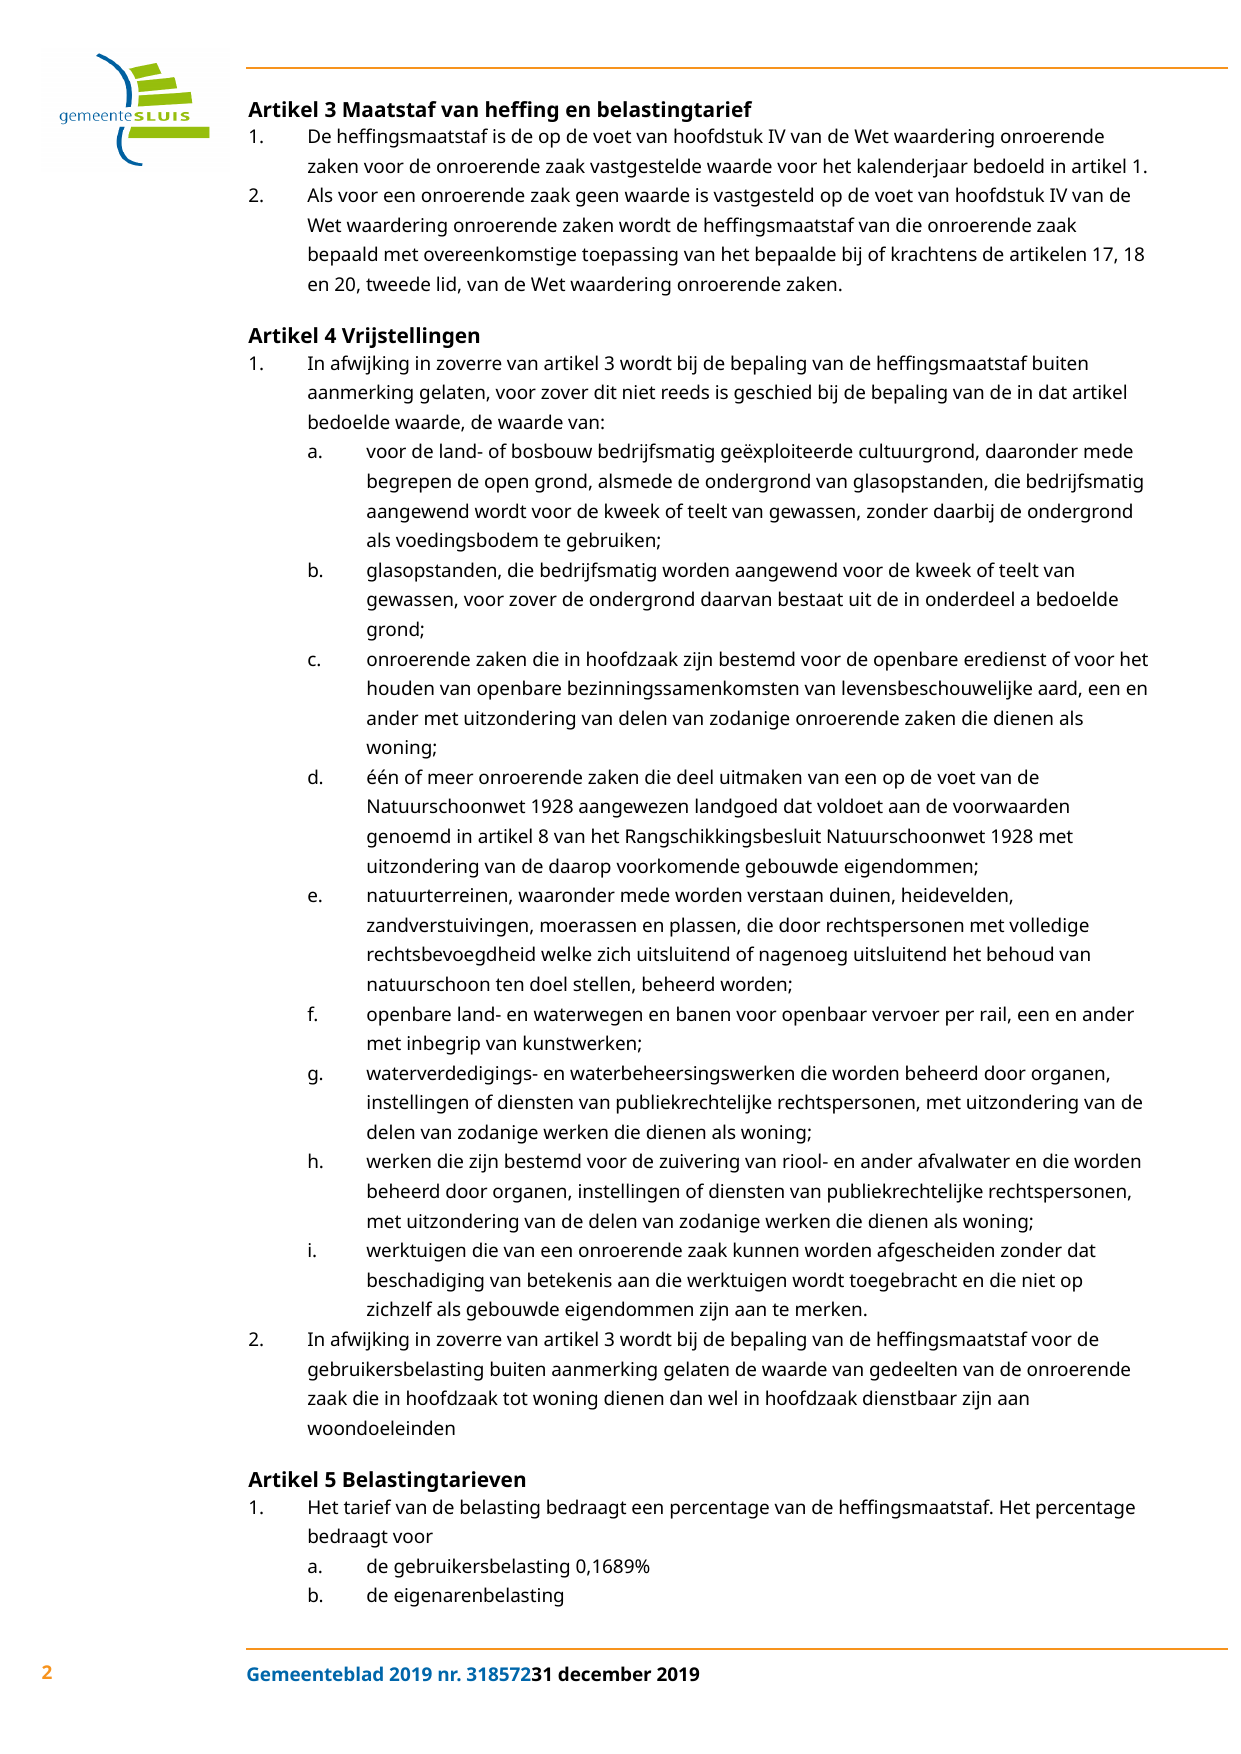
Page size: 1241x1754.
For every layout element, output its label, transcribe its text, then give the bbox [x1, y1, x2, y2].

list werktuigen die van een onroerende zaak kunnen worden afgescheiden zonder dat beschadiging van betekenis aan die werktuigen wordt toegebracht en die niet op zichzelf als gebouwde eigendommen zijn aan te merken. [307, 1237, 1152, 1322]
list de gebruikersbelasting 0,1689% [307, 1553, 1152, 1579]
list waterverdedigings- en waterbeheersingswerken die worden beheerd door organen, instellingen of diensten van publiekrechtelijke rechtspersonen, met uitzondering van de delen van zodanige werken die dienen als woning; [307, 1060, 1152, 1145]
list De heffingsmaatstaf is de op de voet van hoofdstuk IV van de Wet waardering onroerende zaken voor de onroerende zaak vastgestelde waarde voor het kalenderjaar bedoeld in artikel 1. [248, 123, 1152, 178]
text Artikel 5 Belastingtarieven [248, 1465, 1152, 1494]
picture [41, 47, 231, 172]
list één of meer onroerende zaken die deel uitmaken van een op de voet van de Natuurschoonwet 1928 aangewezen landgoed dat voldoet aan de voorwaarden genoemd in artikel 8 van het Rangschikkingsbesluit Natuurschoonwet 1928 met uitzondering van de daarop voorkomende gebouwde eigendommen; [307, 764, 1152, 879]
list Als voor een onroerende zaak geen waarde is vastgesteld op de voet van hoofdstuk IV van de Wet waardering onroerende zaken wordt de heffingsmaatstaf van die onroerende zaak bepaald met overeenkomstige toepassing van het bepaalde bij of krachtens de artikelen 17, 18 en 20, tweede lid, van de Wet waardering onroerende zaken. [248, 182, 1152, 297]
list natuurterreinen, waaronder mede worden verstaan duinen, heidevelden, zandverstuivingen, moerassen en plassen, die door rechtspersonen met volledige rechtsbevoegdheid welke zich uitsluitend of nagenoeg uitsluitend het behoud van natuurschoon ten doel stellen, beheerd worden; [307, 882, 1152, 997]
list voor de land- of bosbouw bedrijfsmatig geëxploiteerde cultuurgrond, daaronder mede begrepen de open grond, alsmede de ondergrond van glasopstanden, die bedrijfsmatig aangewend wordt voor de kweek of teelt van gewassen, zonder daarbij de ondergrond als voedingsbodem te gebruiken; [307, 439, 1152, 553]
list Het tarief van de belasting bedraagt een percentage van de heffingsmaatstaf. Het percentage bedraagt voor [248, 1494, 1152, 1549]
text Artikel 4 Vrijstellingen [248, 322, 1152, 350]
text Artikel 3 Maatstaf van heffing en belastingtarief [248, 95, 1152, 123]
list onroerende zaken die in hoofdzaak zijn bestemd voor de openbare eredienst of voor het houden van openbare bezinningssamenkomsten van levensbeschouwelijke aard, een en ander met uitzondering van delen van zodanige onroerende zaken die dienen als woning; [307, 646, 1152, 760]
list openbare land- en waterwegen en banen voor openbaar vervoer per rail, een en ander met inbegrip van kunstwerken; [307, 1001, 1152, 1056]
list de eigenarenbelasting [307, 1583, 1152, 1608]
list glasopstanden, die bedrijfsmatig worden aangewend voor de kweek of teelt van gewassen, voor zover de ondergrond daarvan bestaat uit de in onderdeel a bedoelde grond; [307, 557, 1152, 642]
list In afwijking in zoverre van artikel 3 wordt bij de bepaling van de heffingsmaatstaf voor de gebruikersbelasting buiten aanmerking gelaten de waarde van gedeelten van de onroerende zaak die in hoofdzaak tot woning dienen dan wel in hoofdzaak dienstbaar zijn aan woondoeleinden [248, 1326, 1152, 1441]
list In afwijking in zoverre van artikel 3 wordt bij de bepaling van de heffingsmaatstaf buiten aanmerking gelaten, voor zover dit niet reeds is geschied bij de bepaling van de in dat artikel bedoelde waarde, de waarde van: [248, 350, 1152, 435]
list werken die zijn bestemd voor de zuivering van riool- en ander afvalwater en die worden beheerd door organen, instellingen of diensten van publiekrechtelijke rechtspersonen, met uitzondering van de delen van zodanige werken die dienen als woning; [307, 1149, 1152, 1234]
